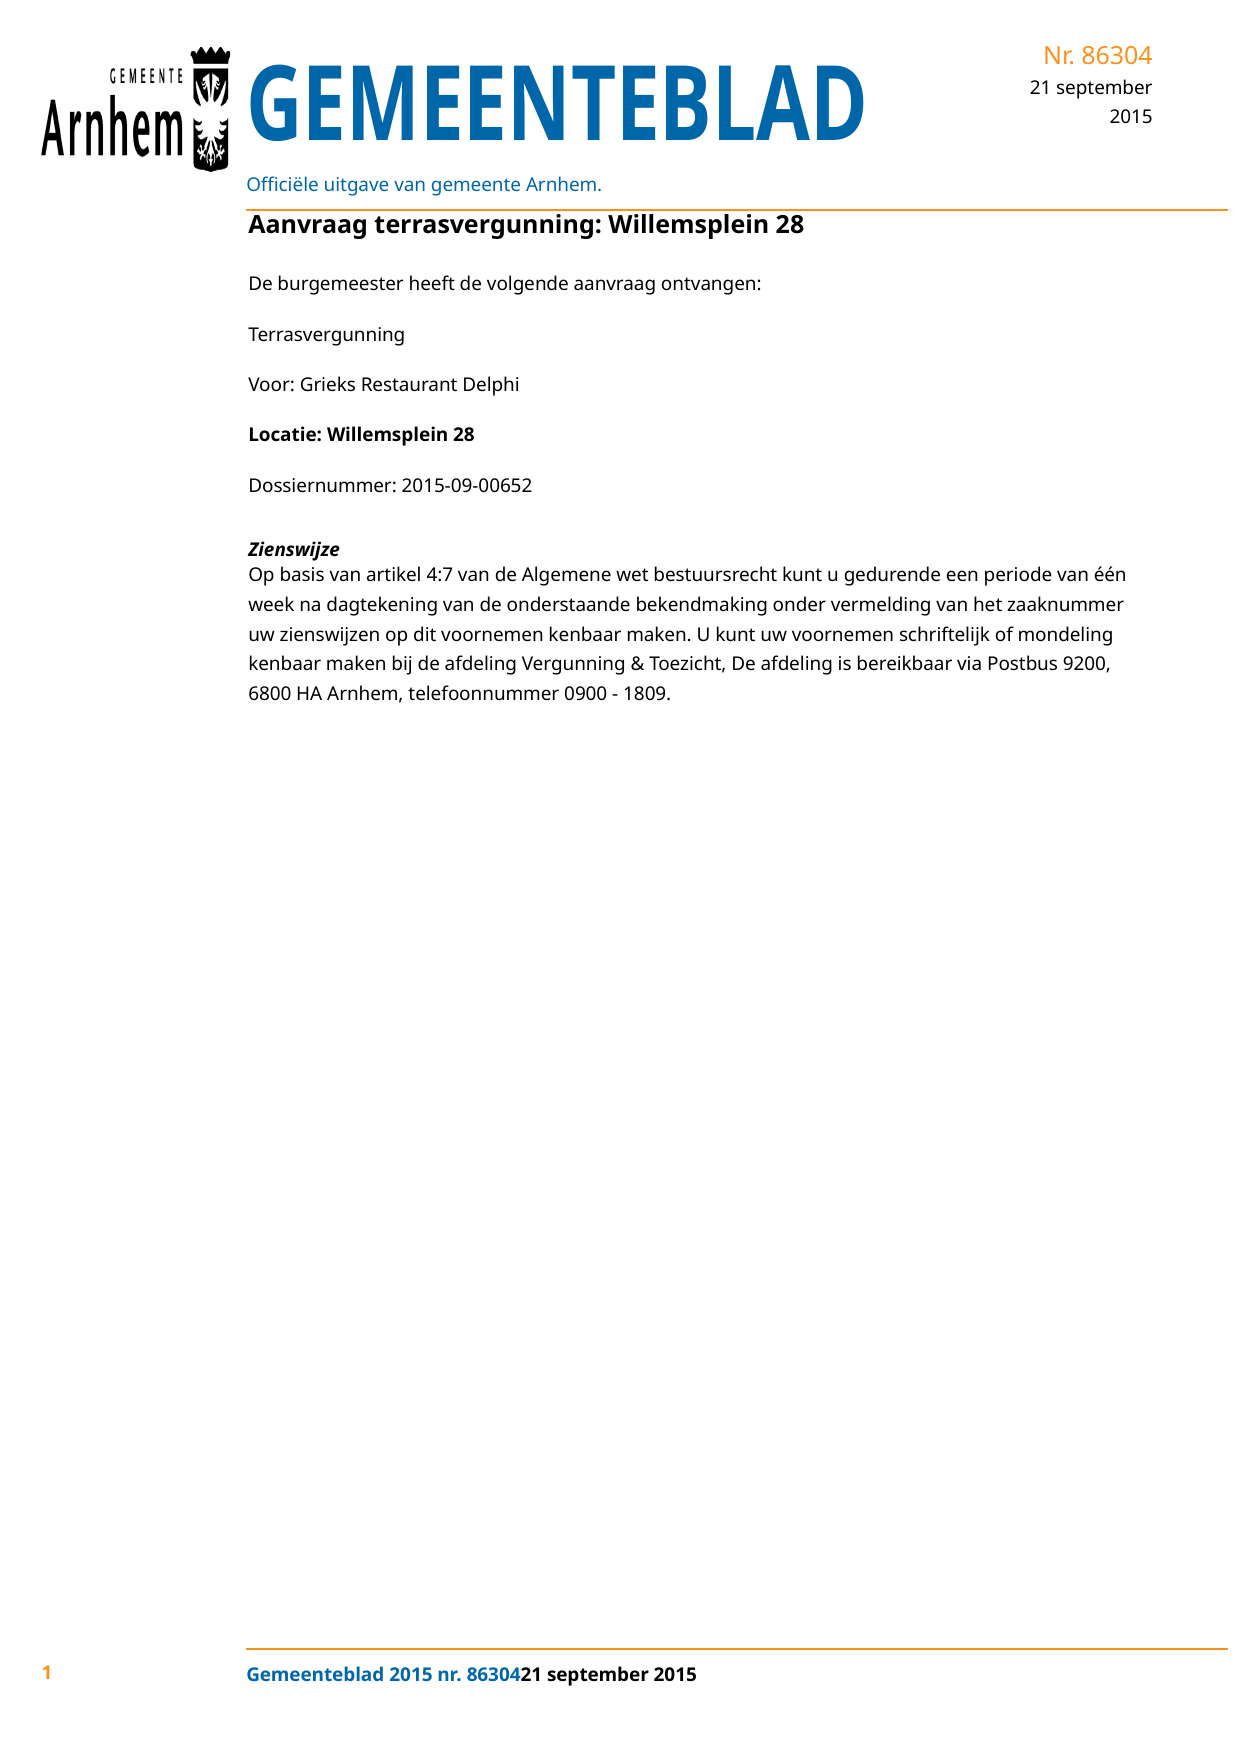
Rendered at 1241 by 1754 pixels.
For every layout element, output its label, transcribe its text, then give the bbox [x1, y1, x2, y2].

text Locatie: Willemsplein 28 [248, 422, 1152, 447]
text Aanvraag terrasvergunning: Willemsplein 28 [248, 211, 1152, 241]
text Voor: Grieks Restaurant Delphi [248, 371, 1152, 397]
text De burgemeester heeft de volgende aanvraag ontvangen: [248, 270, 1152, 296]
picture [41, 47, 231, 172]
text Dossiernummer: 2015-09-00652 [248, 472, 1152, 498]
text Zienswijze [248, 536, 1152, 562]
text Op basis van artikel 4:7 van de Algemene wet bestuursrecht kunt u gedurende een periode van één week na dagtekening van de onderstaande bekendmaking onder vermelding van het zaaknummer uw zienswijzen op dit voornemen kenbaar maken. U kunt uw voornemen schriftelijk of mondeling kenbaar maken bij de afdeling Vergunning & Toezicht, De afdeling is bereikbaar via Postbus 9200, 6800 HA Arnhem, telefoonnummer 0900 - 1809. [248, 562, 1152, 706]
text Terrasvergunning [248, 321, 1152, 346]
